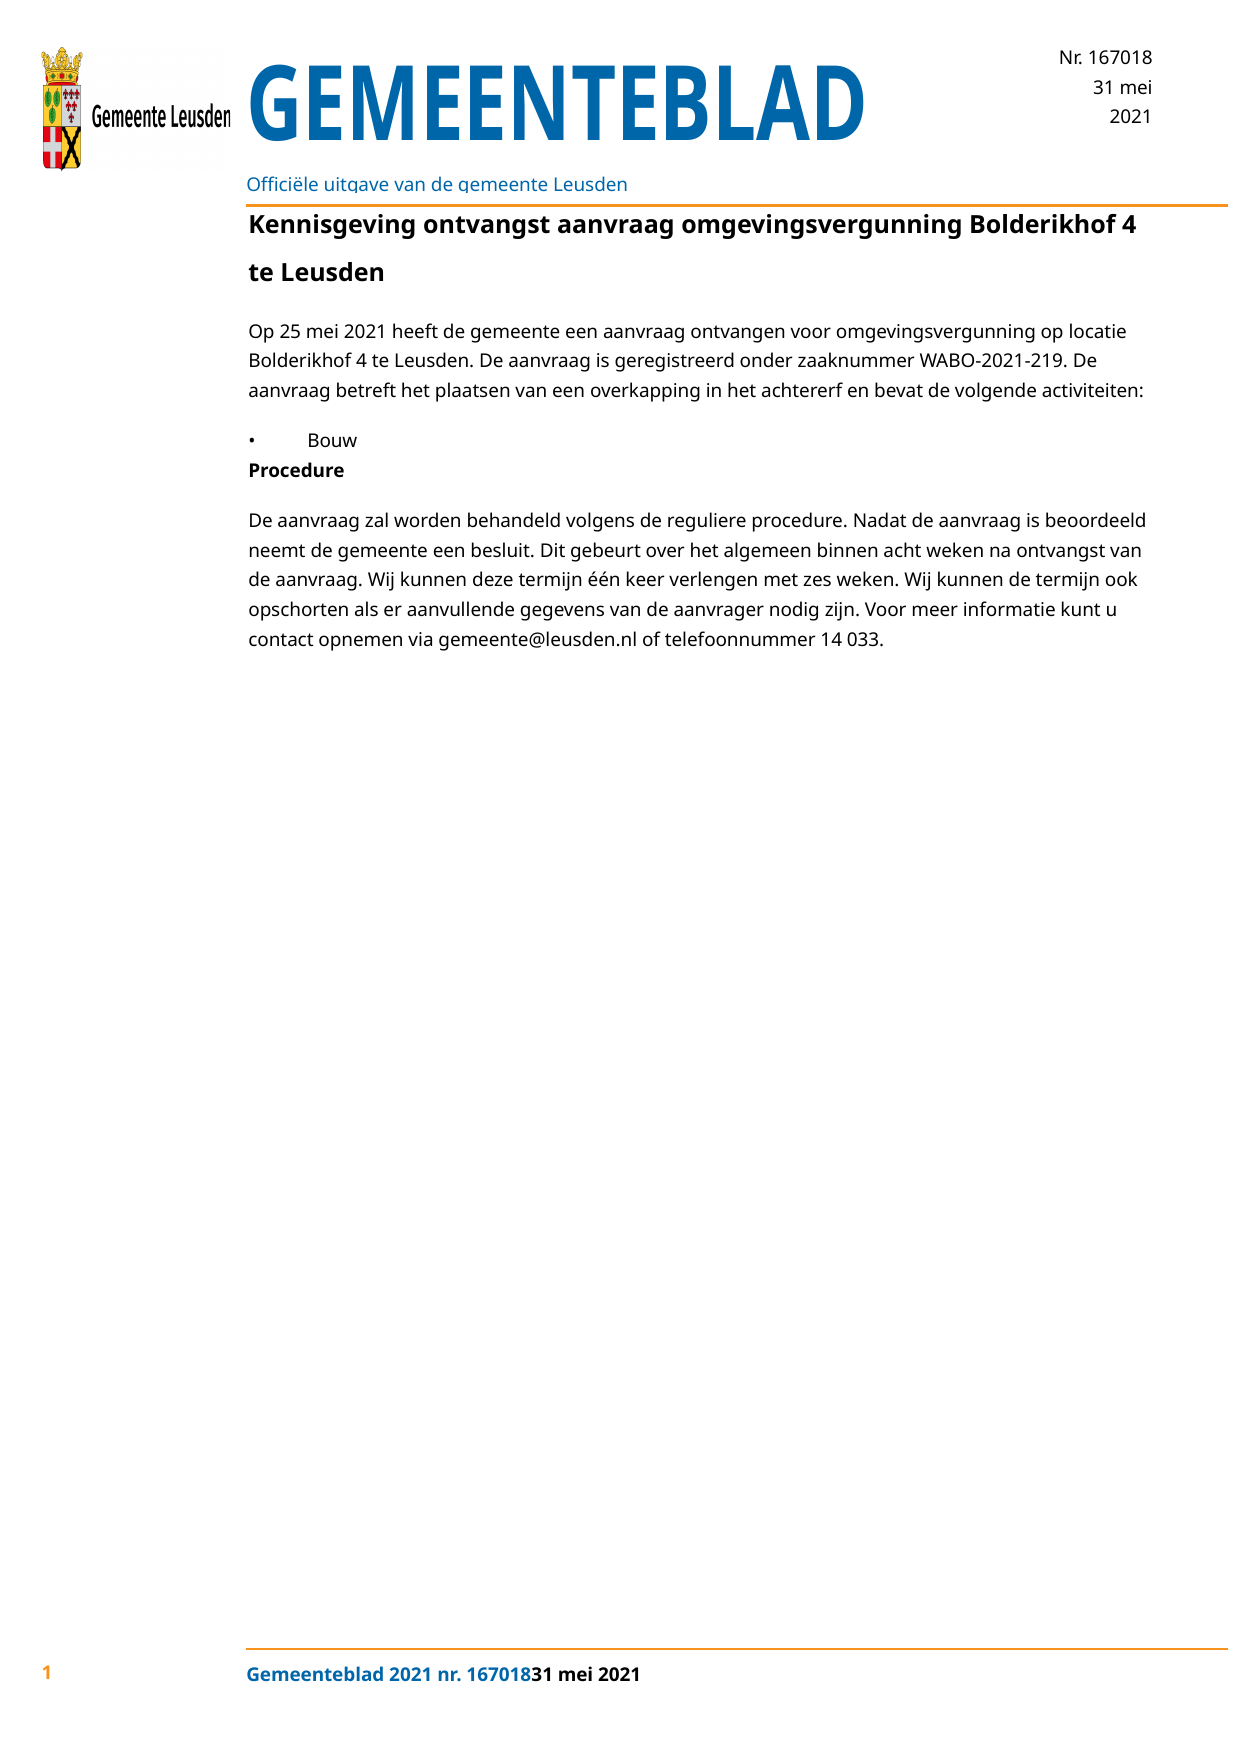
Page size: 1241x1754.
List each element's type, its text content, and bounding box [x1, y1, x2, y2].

picture [41, 47, 231, 172]
text Kennisgeving ontvangst aanvraag omgevingsvergunning Bolderikhof 4 te Leusden [248, 207, 1152, 288]
text Op 25 mei 2021 heeft de gemeente een aanvraag ontvangen voor omgevingsvergunning op locatie Bolderikhof 4 te Leusden. De aanvraag is geregistreerd onder zaaknummer WABO-2021-219. De aanvraag betreft het plaatsen van een overkapping in het achtererf en bevat de volgende activiteiten: [248, 318, 1152, 403]
list Bouw [248, 427, 1152, 453]
text Procedure [248, 457, 1152, 483]
text De aanvraag zal worden behandeld volgens de reguliere procedure. Nadat de aanvraag is beoordeeld neemt de gemeente een besluit. Dit gebeurt over het algemeen binnen acht weken na ontvangst van de aanvraag. Wij kunnen deze termijn één keer verlengen met zes weken. Wij kunnen de termijn ook opschorten als er aanvullende gegevens van de aanvrager nodig zijn. Voor meer informatie kunt u contact opnemen via gemeente@leusden.nl of telefoonnummer 14 033. [248, 507, 1152, 652]
